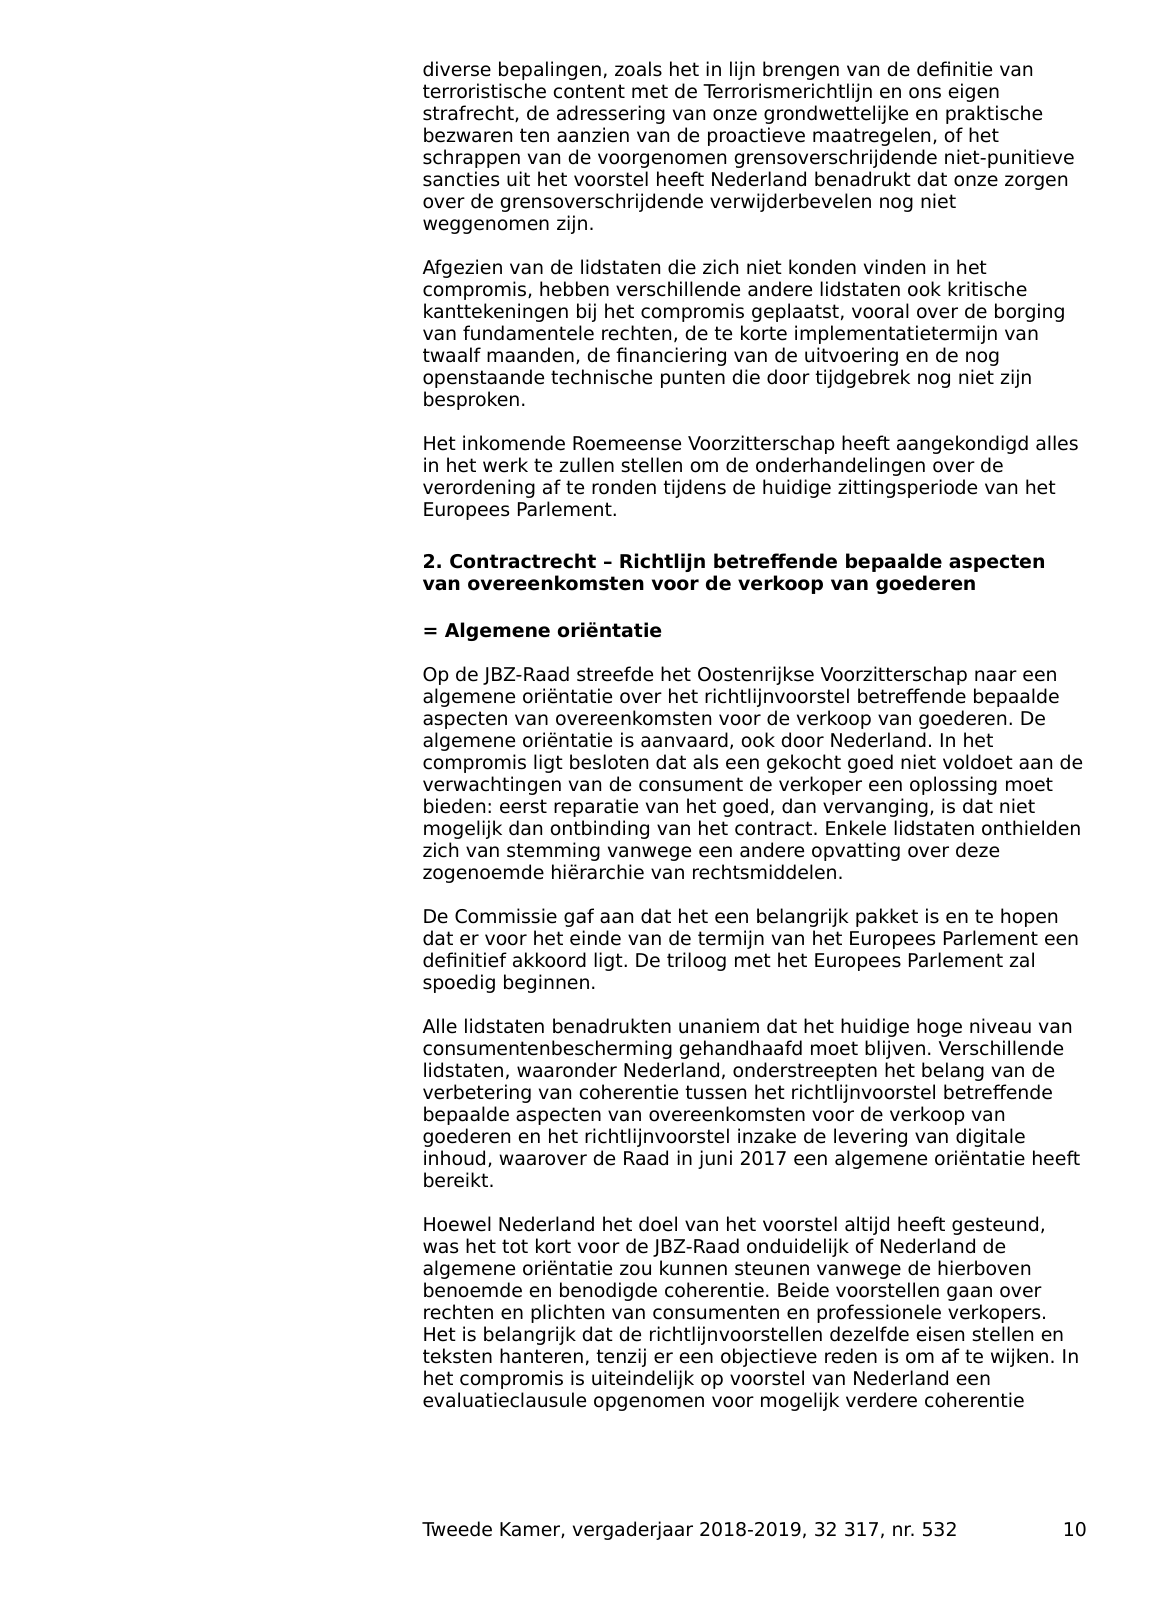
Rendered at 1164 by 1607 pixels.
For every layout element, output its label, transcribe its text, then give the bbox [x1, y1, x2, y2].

subtitle = Algemene oriëntatie [422, 620, 1087, 642]
text diverse bepalingen, zoals het in lijn brengen van de definitie van terroristische content met de Terrorismerichtlijn en ons eigen strafrecht, de adressering van onze grondwettelijke en praktische bezwaren ten aanzien van de proactieve maatregelen, of het schrappen van de voorgenomen grensoverschrijdende niet-punitieve sancties uit het voorstel heeft Nederland benadrukt dat onze zorgen over de grensoverschrijdende verwijderbevelen nog niet weggenomen zijn. [422, 59, 1087, 235]
text Op de JBZ-Raad streefde het Oostenrijkse Voorzitterschap naar een algemene oriëntatie over het richtlijnvoorstel betreffende bepaalde aspecten van overeenkomsten voor de verkoop van goederen. De algemene oriëntatie is aanvaard, ook door Nederland. In het compromis ligt besloten dat als een gekocht goed niet voldoet aan de verwachtingen van de consument de verkoper een oplossing moet bieden: eerst reparatie van het goed, dan vervanging, is dat niet mogelijk dan ontbinding van het contract. Enkele lidstaten onthielden zich van stemming vanwege een andere opvatting over deze zogenoemde hiërarchie van rechtsmiddelen. [422, 664, 1087, 884]
subtitle 2. Contractrecht – Richtlijn betreffende bepaalde aspecten van overeenkomsten voor de verkoop van goederen [422, 551, 1087, 595]
text Afgezien van de lidstaten die zich niet konden vinden in het compromis, hebben verschillende andere lidstaten ook kritische kanttekeningen bij het compromis geplaatst, vooral over de borging van fundamentele rechten, de te korte implementatietermijn van twaalf maanden, de financiering van de uitvoering en de nog openstaande technische punten die door tijdgebrek nog niet zijn besproken. [422, 257, 1087, 411]
text De Commissie gaf aan dat het een belangrijk pakket is en te hopen dat er voor het einde van de termijn van het Europees Parlement een definitief akkoord ligt. De triloog met het Europees Parlement zal spoedig beginnen. [422, 906, 1087, 994]
text Hoewel Nederland het doel van het voorstel altijd heeft gesteund, was het tot kort voor de JBZ-Raad onduidelijk of Nederland de algemene oriëntatie zou kunnen steunen vanwege de hierboven benoemde en benodigde coherentie. Beide voorstellen gaan over rechten en plichten van consumenten en professionele verkopers. Het is belangrijk dat de richtlijnvoorstellen dezelfde eisen stellen en teksten hanteren, tenzij er een objectieve reden is om af te wijken. In het compromis is uiteindelijk op voorstel van Nederland een evaluatieclausule opgenomen voor mogelijk verdere coherentie [422, 1214, 1087, 1412]
text Alle lidstaten benadrukten unaniem dat het huidige hoge niveau van consumentenbescherming gehandhaafd moet blijven. Verschillende lidstaten, waaronder Nederland, onderstreepten het belang van de verbetering van coherentie tussen het richtlijnvoorstel betreffende bepaalde aspecten van overeenkomsten voor de verkoop van goederen en het richtlijnvoorstel inzake de levering van digitale inhoud, waarover de Raad in juni 2017 een algemene oriëntatie heeft bereikt. [422, 1016, 1087, 1192]
text Het inkomende Roemeense Voorzitterschap heeft aangekondigd alles in het werk te zullen stellen om de onderhandelingen over de verordening af te ronden tijdens de huidige zittingsperiode van het Europees Parlement. [422, 433, 1087, 521]
